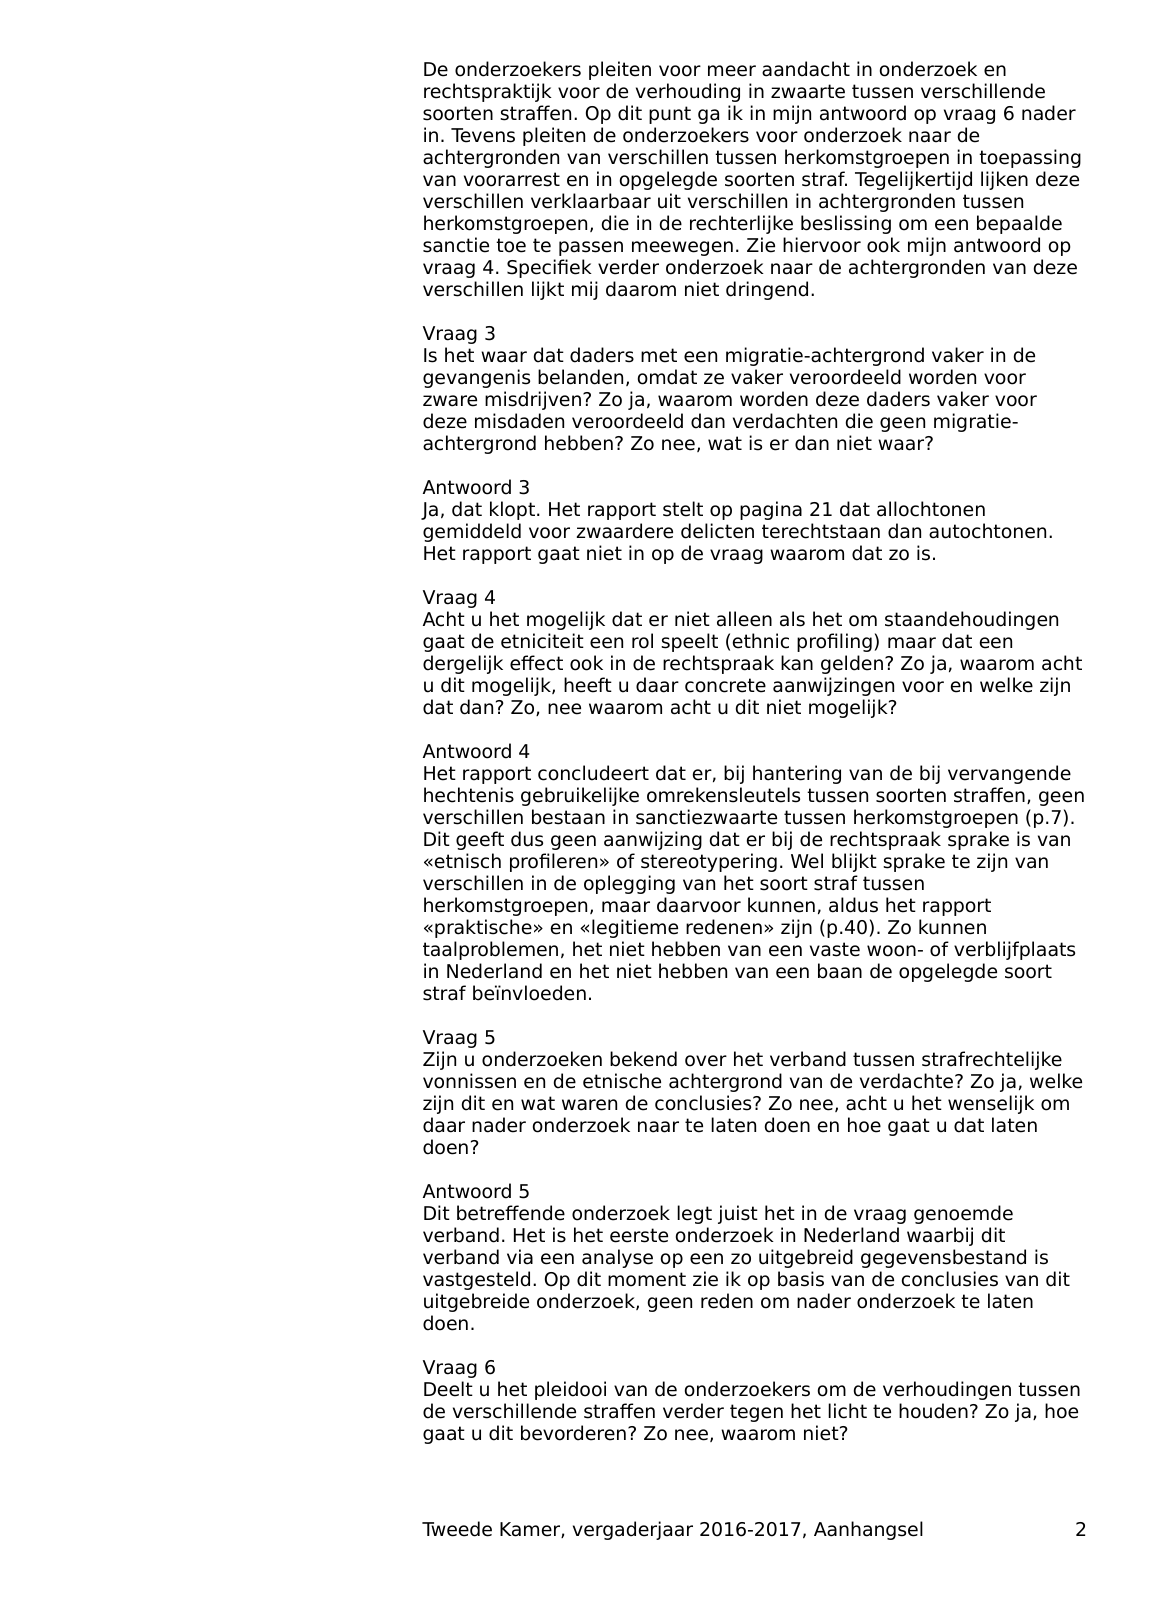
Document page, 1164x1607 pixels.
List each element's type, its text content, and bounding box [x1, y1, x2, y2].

text Acht u het mogelijk dat er niet alleen als het om staandehoudingen gaat de etniciteit een rol speelt (ethnic profiling) maar dat een dergelijk effect ook in de rechtspraak kan gelden? Zo ja, waarom acht u dit mogelijk, heeft u daar concrete aanwijzingen voor en welke zijn dat dan? Zo, nee waarom acht u dit niet mogelijk? [422, 609, 1087, 719]
text Vraag 3 [422, 323, 1087, 345]
text Vraag 5 [422, 1027, 1087, 1049]
text Zijn u onderzoeken bekend over het verband tussen strafrechtelijke vonnissen en de etnische achtergrond van de verdachte? Zo ja, welke zijn dit en wat waren de conclusies? Zo nee, acht u het wenselijk om daar nader onderzoek naar te laten doen en hoe gaat u dat laten doen? [422, 1049, 1087, 1159]
text Dit betreffende onderzoek legt juist het in de vraag genoemde verband. Het is het eerste onderzoek in Nederland waarbij dit verband via een analyse op een zo uitgebreid gegevensbestand is vastgesteld. Op dit moment zie ik op basis van de conclusies van dit uitgebreide onderzoek, geen reden om nader onderzoek te laten doen. [422, 1203, 1087, 1335]
text Vraag 4 [422, 587, 1087, 609]
text Antwoord 5 [422, 1181, 1087, 1203]
text Ja, dat klopt. Het rapport stelt op pagina 21 dat allochtonen gemiddeld voor zwaardere delicten terechtstaan dan autochtonen. Het rapport gaat niet in op de vraag waarom dat zo is. [422, 499, 1087, 565]
text Antwoord 4 [422, 741, 1087, 763]
text Deelt u het pleidooi van de onderzoekers om de verhoudingen tussen de verschillende straffen verder tegen het licht te houden? Zo ja, hoe gaat u dit bevorderen? Zo nee, waarom niet? [422, 1379, 1087, 1445]
text Antwoord 3 [422, 477, 1087, 499]
text Het rapport concludeert dat er, bij hantering van de bij vervangende hechtenis gebruikelijke omrekensleutels tussen soorten straffen, geen verschillen bestaan in sanctiezwaarte tussen herkomstgroepen (p.7). Dit geeft dus geen aanwijzing dat er bij de rechtspraak sprake is van «etnisch profileren» of stereotypering. Wel blijkt sprake te zijn van verschillen in de oplegging van het soort straf tussen herkomstgroepen, maar daarvoor kunnen, aldus het rapport «praktische» en «legitieme redenen» zijn (p.40). Zo kunnen taalproblemen, het niet hebben van een vaste woon- of verblijfplaats in Nederland en het niet hebben van een baan de opgelegde soort straf beïnvloeden. [422, 763, 1087, 1005]
text Is het waar dat daders met een migratie-achtergrond vaker in de gevangenis belanden, omdat ze vaker veroordeeld worden voor zware misdrijven? Zo ja, waarom worden deze daders vaker voor deze misdaden veroordeeld dan verdachten die geen migratie-achtergrond hebben? Zo nee, wat is er dan niet waar? [422, 345, 1087, 455]
text Vraag 6 [422, 1357, 1087, 1379]
text De onderzoekers pleiten voor meer aandacht in onderzoek en rechtspraktijk voor de verhouding in zwaarte tussen verschillende soorten straffen. Op dit punt ga ik in mijn antwoord op vraag 6 nader in. Tevens pleiten de onderzoekers voor onderzoek naar de achtergronden van verschillen tussen herkomstgroepen in toepassing van voorarrest en in opgelegde soorten straf. Tegelijkertijd lijken deze verschillen verklaarbaar uit verschillen in achtergronden tussen herkomstgroepen, die in de rechterlijke beslissing om een bepaalde sanctie toe te passen meewegen. Zie hiervoor ook mijn antwoord op vraag 4. Specifiek verder onderzoek naar de achtergronden van deze verschillen lijkt mij daarom niet dringend. [422, 59, 1087, 301]
